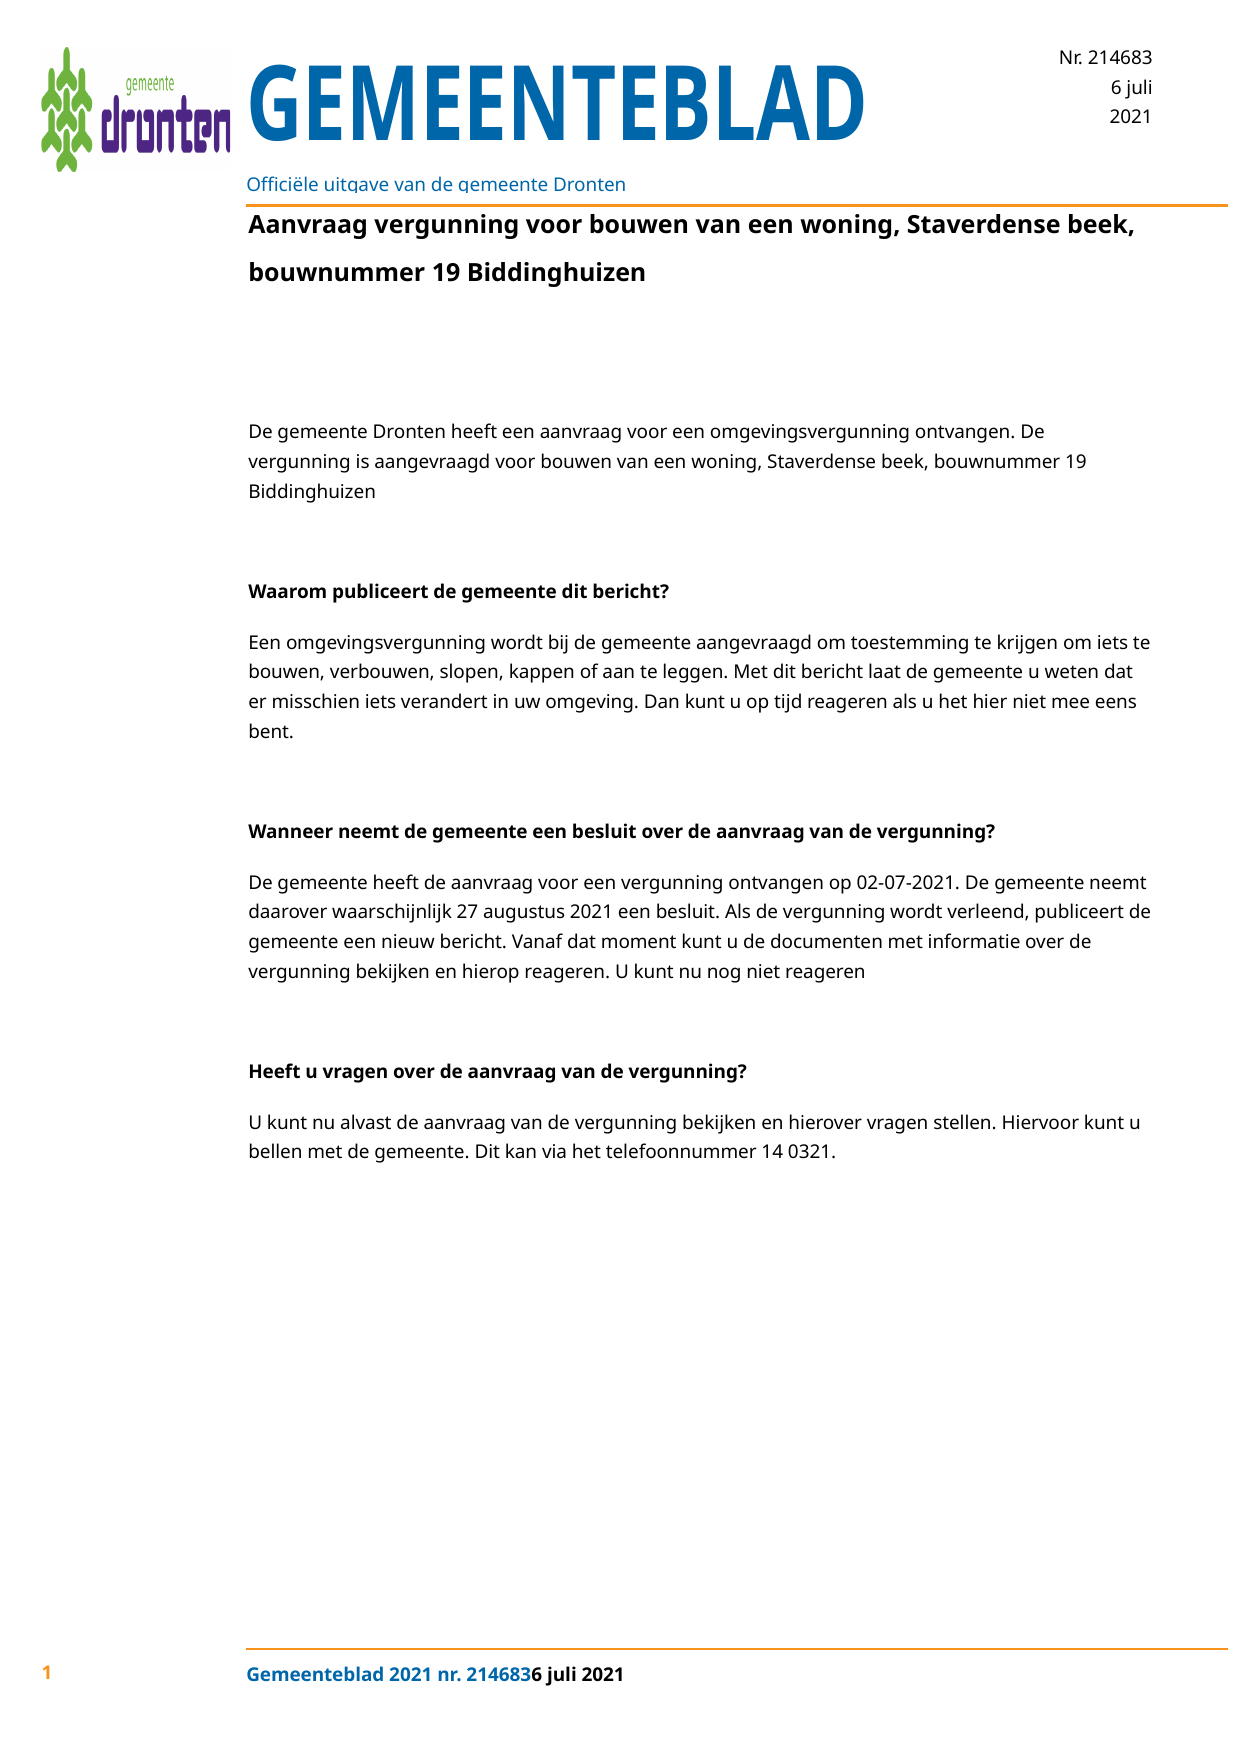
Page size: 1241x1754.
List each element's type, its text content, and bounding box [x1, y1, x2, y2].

text Aanvraag vergunning voor bouwen van een woning, Staverdense beek, bouwnummer 19 Biddinghuizen [248, 207, 1152, 288]
text De gemeente heeft de aanvraag voor een vergunning ontvangen op 02-07-2021. De gemeente neemt daarover waarschijnlijk 27 augustus 2021 een besluit. Als de vergunning wordt verleend, publiceert de gemeente een nieuw bericht. Vanaf dat moment kunt u de documenten met informatie over de vergunning bekijken en hierop reageren. U kunt nu nog niet reageren [248, 869, 1152, 984]
text Wanneer neemt de gemeente een besluit over de aanvraag van de vergunning? [248, 819, 1152, 844]
text Een omgevingsvergunning wordt bij de gemeente aangevraagd om toestemming te krijgen om iets te bouwen, verbouwen, slopen, kappen of aan te leggen. Met dit bericht laat de gemeente u weten dat er misschien iets verandert in uw omgeving. Dan kunt u op tijd reageren als u het hier niet mee eens bent. [248, 629, 1152, 744]
text De gemeente Dronten heeft een aanvraag voor een omgevingsvergunning ontvangen. De vergunning is aangevraagd voor bouwen van een woning, Staverdense beek, bouwnummer 19 Biddinghuizen [248, 419, 1152, 504]
text Heeft u vragen over de aanvraag van de vergunning? [248, 1059, 1152, 1084]
text Waarom publiceert de gemeente dit bericht? [248, 579, 1152, 604]
picture [41, 47, 231, 172]
text U kunt nu alvast de aanvraag van de vergunning bekijken en hierover vragen stellen. Hiervoor kunt u bellen met de gemeente. Dit kan via het telefoonnummer 14 0321. [248, 1109, 1152, 1164]
